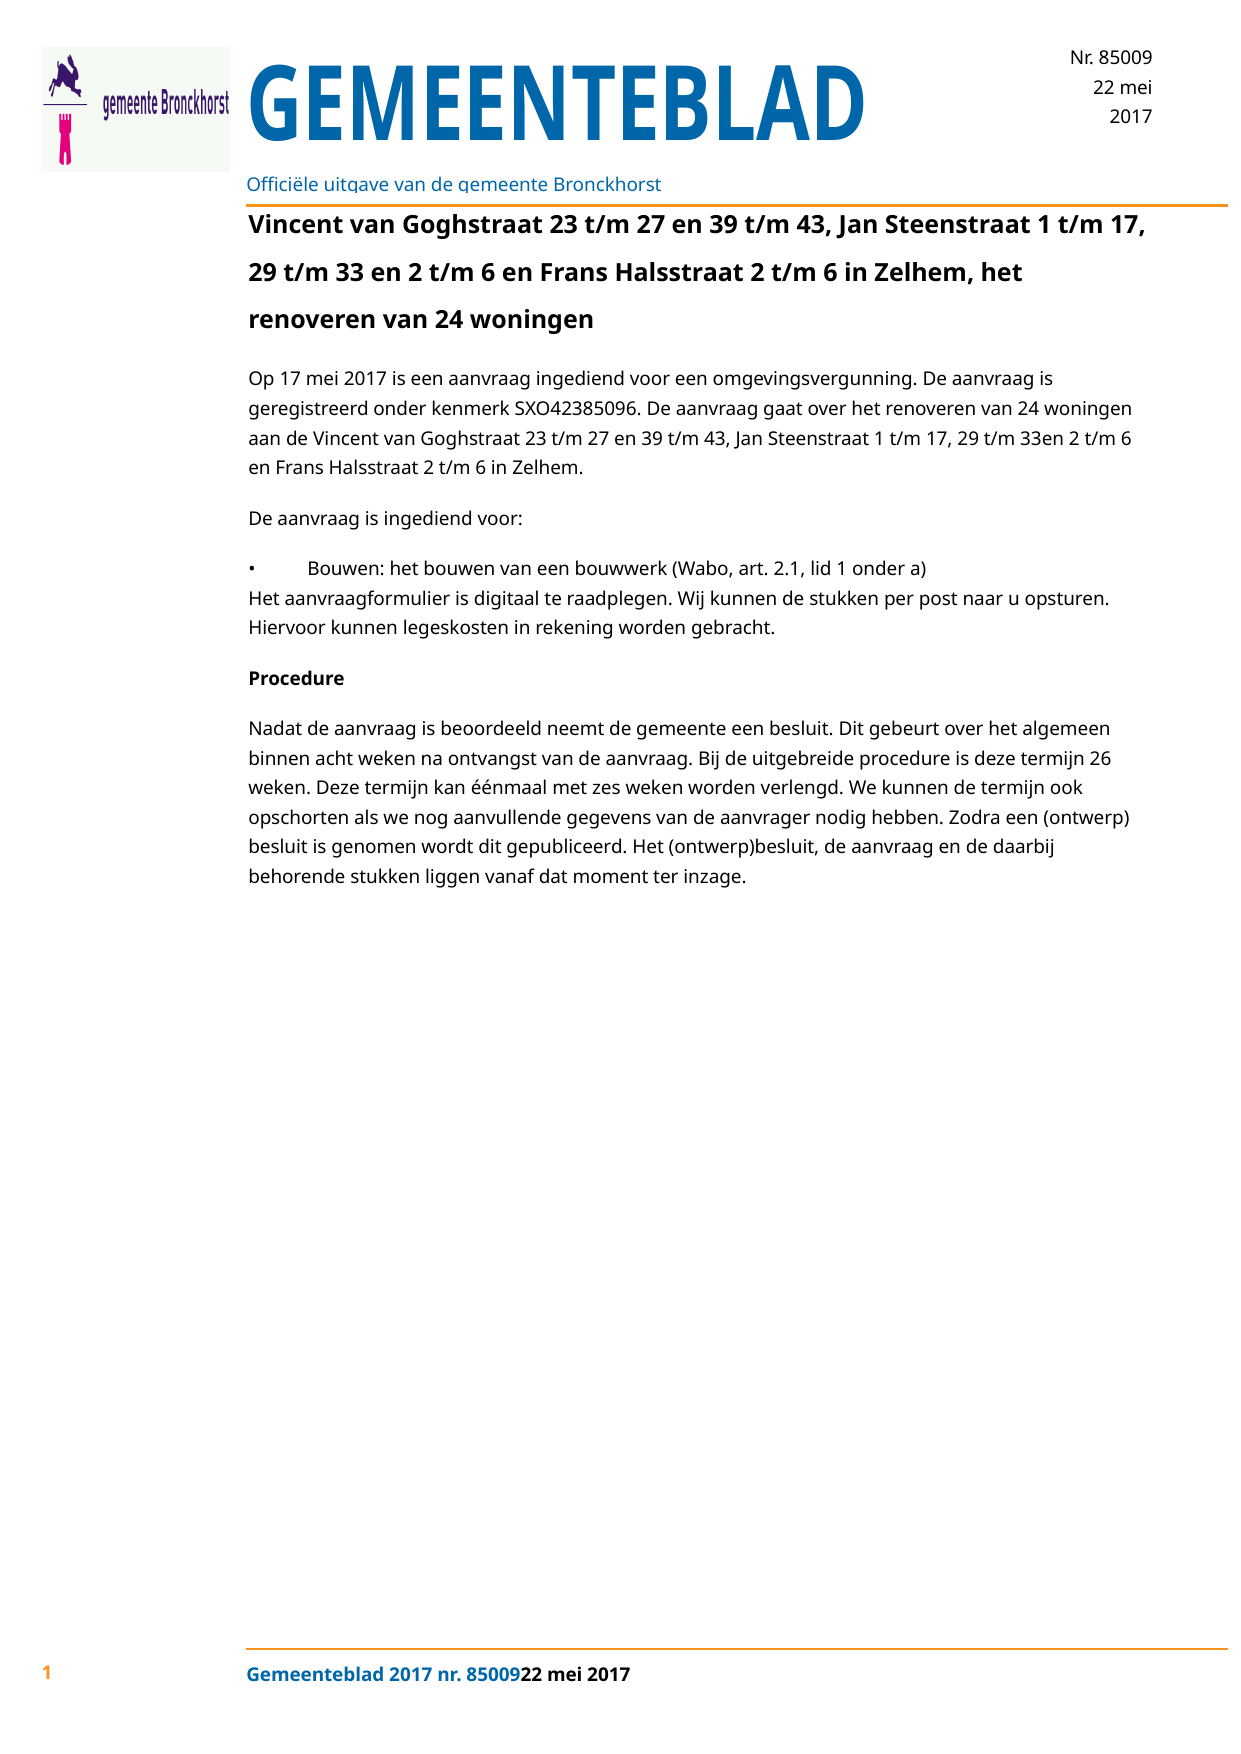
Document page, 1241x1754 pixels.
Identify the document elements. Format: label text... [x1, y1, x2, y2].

text Nadat de aanvraag is beoordeeld neemt de gemeente een besluit. Dit gebeurt over het algemeen binnen acht weken na ontvangst van de aanvraag. Bij de uitgebreide procedure is deze termijn 26 weken. Deze termijn kan éénmaal met zes weken worden verlengd. We kunnen de termijn ook opschorten als we nog aanvullende gegevens van de aanvrager nodig hebben. Zodra een (ontwerp) besluit is genomen wordt dit gepubliceerd. Het (ontwerp)besluit, de aanvraag en de daarbij behorende stukken liggen vanaf dat moment ter inzage. [248, 715, 1152, 889]
text Vincent van Goghstraat 23 t/m 27 en 39 t/m 43, Jan Steenstraat 1 t/m 17, 29 t/m 33 en 2 t/m 6 en Frans Halsstraat 2 t/m 6 in Zelhem, het renoveren van 24 woningen [248, 207, 1152, 336]
list Bouwen: het bouwen van een bouwwerk (Wabo, art. 2.1, lid 1 onder a) [248, 555, 1152, 581]
text De aanvraag is ingediend voor: [248, 505, 1152, 530]
text Het aanvraagformulier is digitaal te raadplegen. Wij kunnen de stukken per post naar u opsturen. Hiervoor kunnen legeskosten in rekening worden gebracht. [248, 585, 1152, 640]
text Procedure [248, 665, 1152, 690]
text Op 17 mei 2017 is een aanvraag ingediend voor een omgevingsvergunning. De aanvraag is geregistreerd onder kenmerk SXO42385096. De aanvraag gaat over het renoveren van 24 woningen aan de Vincent van Goghstraat 23 t/m 27 en 39 t/m 43, Jan Steenstraat 1 t/m 17, 29 t/m 33en 2 t/m 6 en Frans Halsstraat 2 t/m 6 in Zelhem. [248, 366, 1152, 480]
picture [41, 47, 231, 172]
